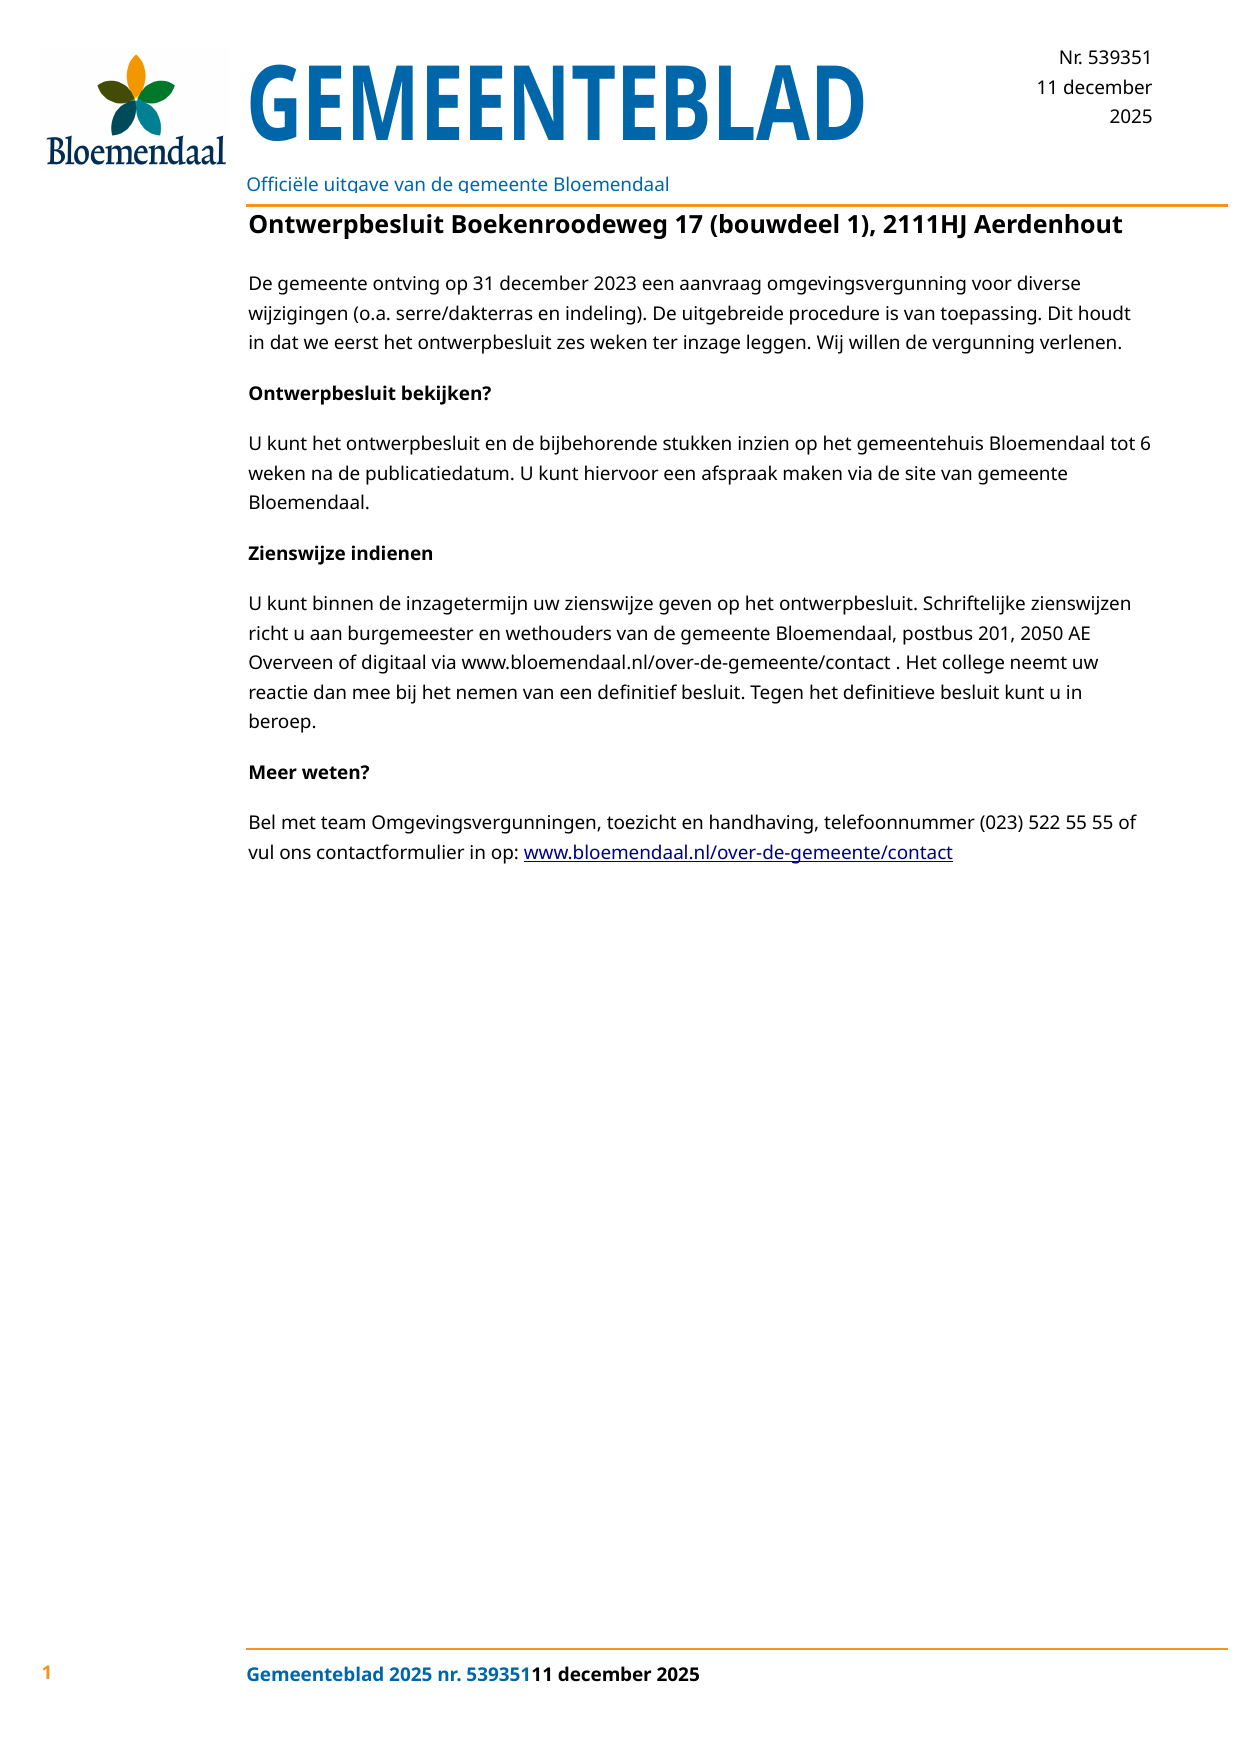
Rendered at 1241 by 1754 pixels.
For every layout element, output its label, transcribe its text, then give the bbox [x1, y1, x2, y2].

text Bel met team Omgevingsvergunningen, toezicht en handhaving, telefoonnummer (023) 522 55 55 of vul ons contactformulier in op: www.bloemendaal.nl/over-de-gemeente/contact [248, 809, 1152, 865]
text U kunt binnen de inzagetermijn uw zienswijze geven op het ontwerpbesluit. Schriftelijke zienswijzen richt u aan burgemeester en wethouders van de gemeente Bloemendaal, postbus 201, 2050 AE Overveen of digitaal via www.bloemendaal.nl/over-de-gemeente/contact . Het college neemt uw reactie dan mee bij het nemen van een definitief besluit. Tegen het definitieve besluit kunt u in beroep. [248, 590, 1152, 734]
picture [41, 47, 231, 172]
text De gemeente ontving op 31 december 2023 een aanvraag omgevingsvergunning voor diverse wijzigingen (o.a. serre/dakterras en indeling). De uitgebreide procedure is van toepassing. Dit houdt in dat we eerst het ontwerpbesluit zes weken ter inzage leggen. Wij willen de vergunning verlenen. [248, 270, 1152, 355]
text U kunt het ontwerpbesluit en de bijbehorende stukken inzien op het gemeentehuis Bloemendaal tot 6 weken na de publicatiedatum. U kunt hiervoor een afspraak maken via de site van gemeente Bloemendaal. [248, 430, 1152, 515]
text Ontwerpbesluit Boekenroodeweg 17 (bouwdeel 1), 2111HJ Aerdenhout [248, 207, 1152, 241]
text Zienswijze indienen [248, 540, 1152, 566]
text Ontwerpbesluit bekijken? [248, 380, 1152, 406]
text Meer weten? [248, 759, 1152, 785]
